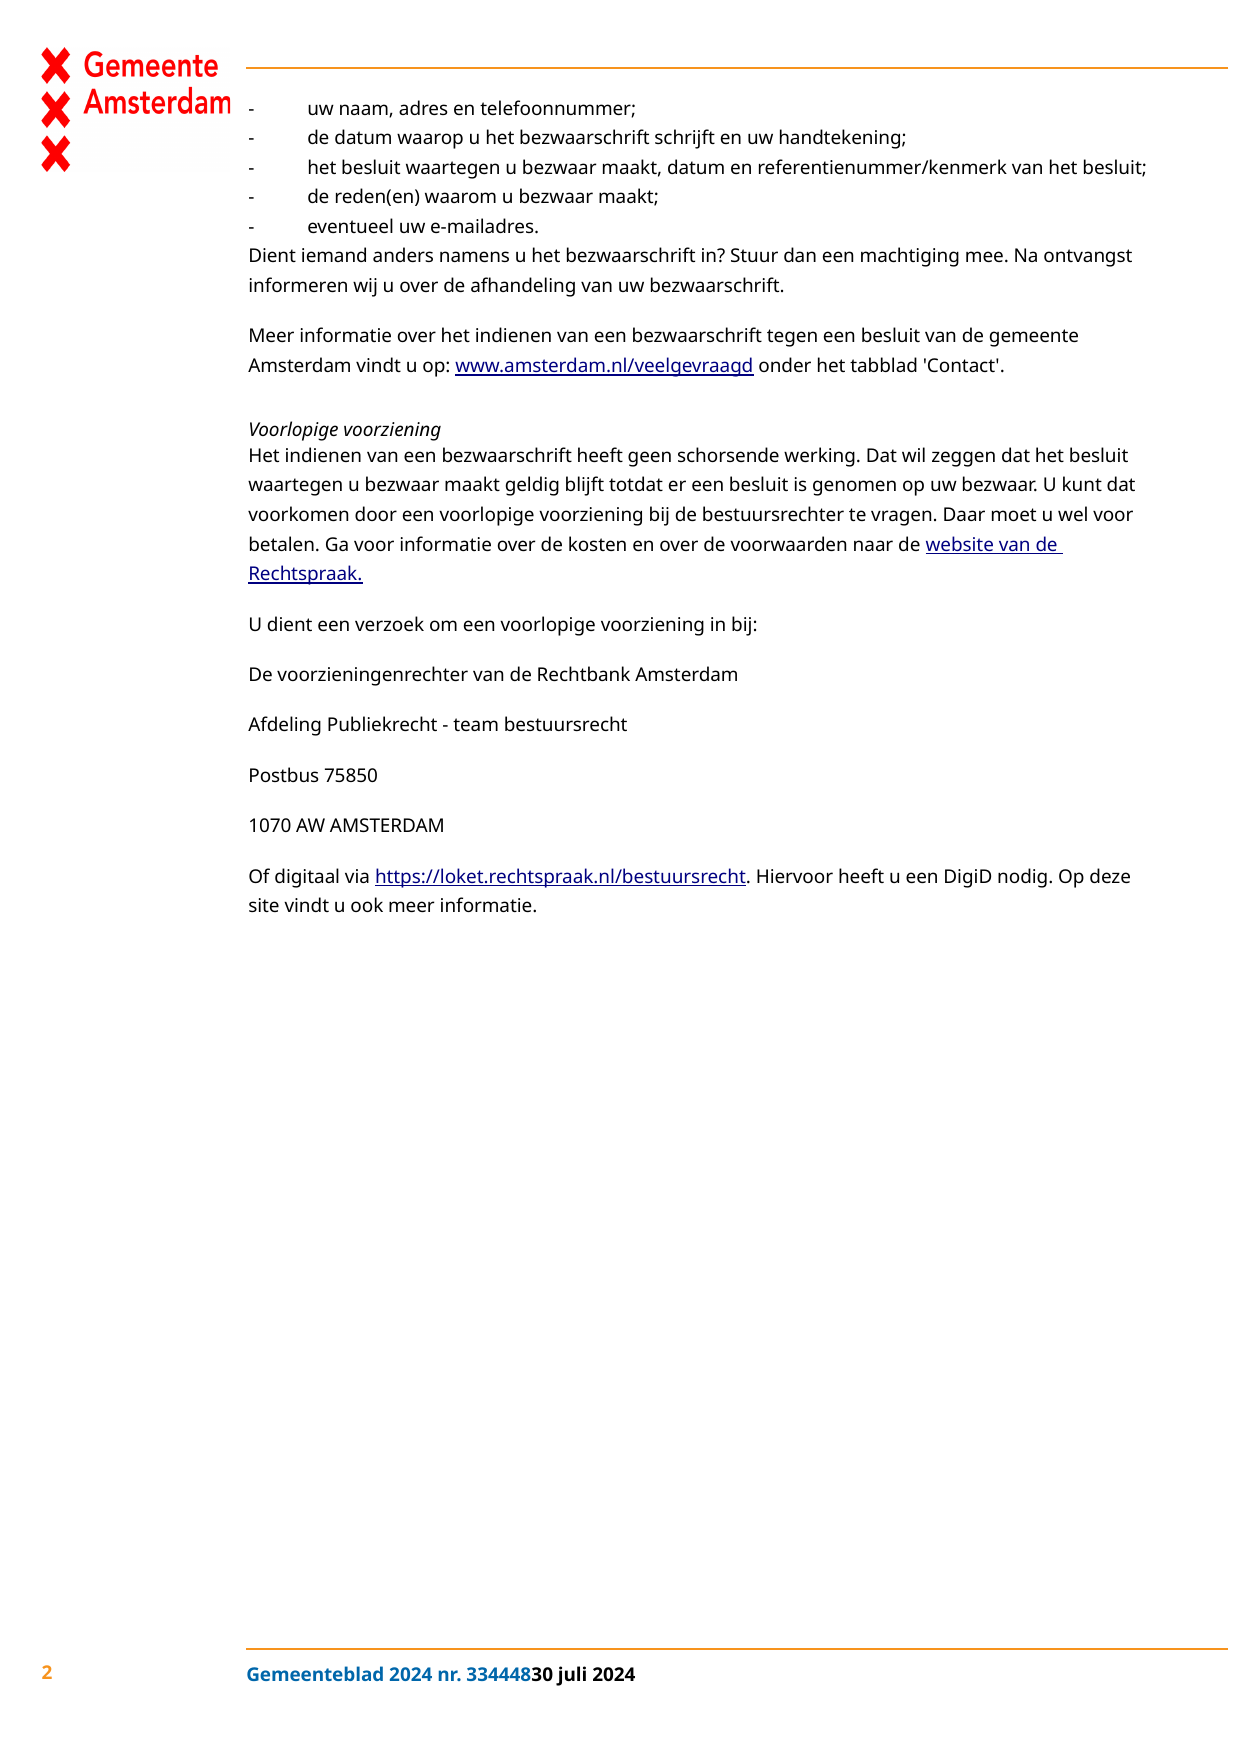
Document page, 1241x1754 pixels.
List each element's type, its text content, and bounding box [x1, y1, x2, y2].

list uw naam, adres en telefoonnummer; [248, 95, 1152, 121]
text 1070 AW AMSTERDAM [248, 812, 1152, 838]
text De voorzieningenrechter van de Rechtbank Amsterdam [248, 661, 1152, 687]
text U dient een verzoek om een voorlopige voorziening in bij: [248, 611, 1152, 636]
list de datum waarop u het bezwaarschrift schrijft en uw handtekening; [248, 124, 1152, 150]
list het besluit waartegen u bezwaar maakt, datum en referentienummer/kenmerk van het besluit; [248, 154, 1152, 180]
text Meer informatie over het indienen van een bezwaarschrift tegen een besluit van de gemeente Amsterdam vindt u op: www.amsterdam.nl/veelgevraagd onder het tabblad 'Contact'. [248, 323, 1152, 378]
text Postbus 75850 [248, 762, 1152, 788]
list de reden(en) waarom u bezwaar maakt; [248, 183, 1152, 209]
text Het indienen van een bezwaarschrift heeft geen schorsende werking. Dat wil zeggen dat het besluit waartegen u bezwaar maakt geldig blijft totdat er een besluit is genomen op uw bezwaar. U kunt dat voorkomen door een voorlopige voorziening bij de bestuursrechter te vragen. Daar moet u wel voor betalen. Ga voor informatie over de kosten en over de voorwaarden naar de website van de Rechtspraak. [248, 442, 1152, 586]
text Voorlopige voorziening [248, 416, 1152, 442]
text Of digitaal via https://loket.rechtspraak.nl/bestuursrecht. Hiervoor heeft u een DigiD nodig. Op deze site vindt u ook meer informatie. [248, 863, 1152, 918]
text Afdeling Publiekrecht - team bestuursrecht [248, 712, 1152, 737]
picture [41, 47, 231, 172]
list eventueel uw e-mailadres. [248, 213, 1152, 239]
text Dient iemand anders namens u het bezwaarschrift in? Stuur dan een machtiging mee. Na ontvangst informeren wij u over de afhandeling van uw bezwaarschrift. [248, 243, 1152, 298]
